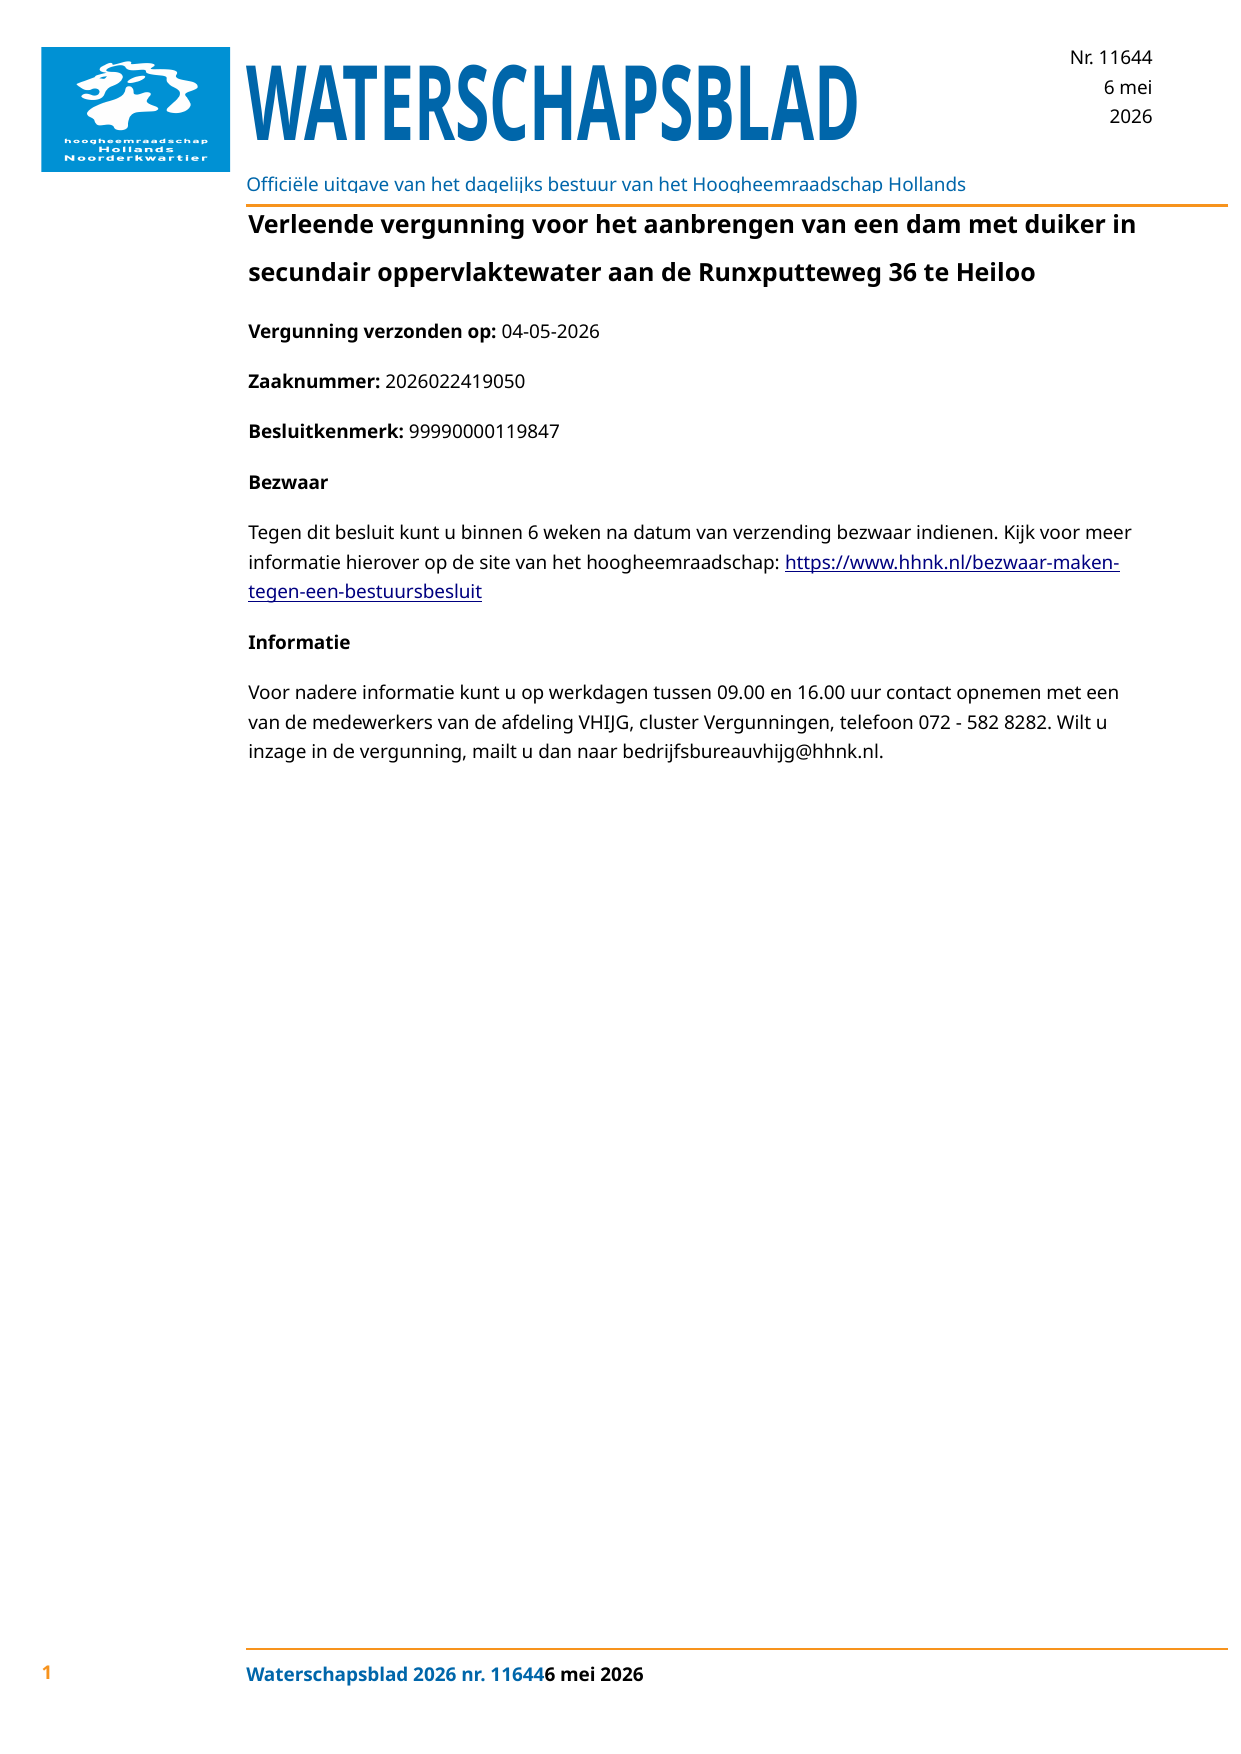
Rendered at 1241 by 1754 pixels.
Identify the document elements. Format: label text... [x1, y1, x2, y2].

text Bezwaar [248, 469, 1152, 495]
picture [78, 64, 122, 99]
text Verleende vergunning voor het aanbrengen van een dam met duiker in secundair oppervlaktewater aan de Runxputteweg 36 te Heiloo [248, 207, 1152, 288]
text Tegen dit besluit kunt u binnen 6 weken na datum van verzending bezwaar indienen. Kijk voor meer informatie hierover op de site van het hoogheemraadschap: https://www.hhnk.nl/bezwaar-maken-tegen-een-bestuursbesluit [248, 519, 1152, 604]
text Informatie [248, 629, 1152, 655]
text Voor nadere informatie kunt u op werkdagen tussen 09.00 en 16.00 uur contact opnemen met een van de medewerkers van de afdeling VHIJG, cluster Vergunningen, telefoon 072 - 582 8282. Wilt u inzage in de vergunning, mailt u dan naar bedrijfsbureauvhijg@hhnk.nl. [248, 679, 1152, 764]
picture [118, 62, 197, 112]
text Vergunning verzonden op: 04-05-2026 [248, 318, 1152, 344]
text Zaaknummer: 2026022419050 [248, 368, 1152, 394]
text Besluitkenmerk: 99990000119847 [248, 419, 1152, 444]
picture [129, 76, 144, 82]
picture [88, 87, 157, 130]
